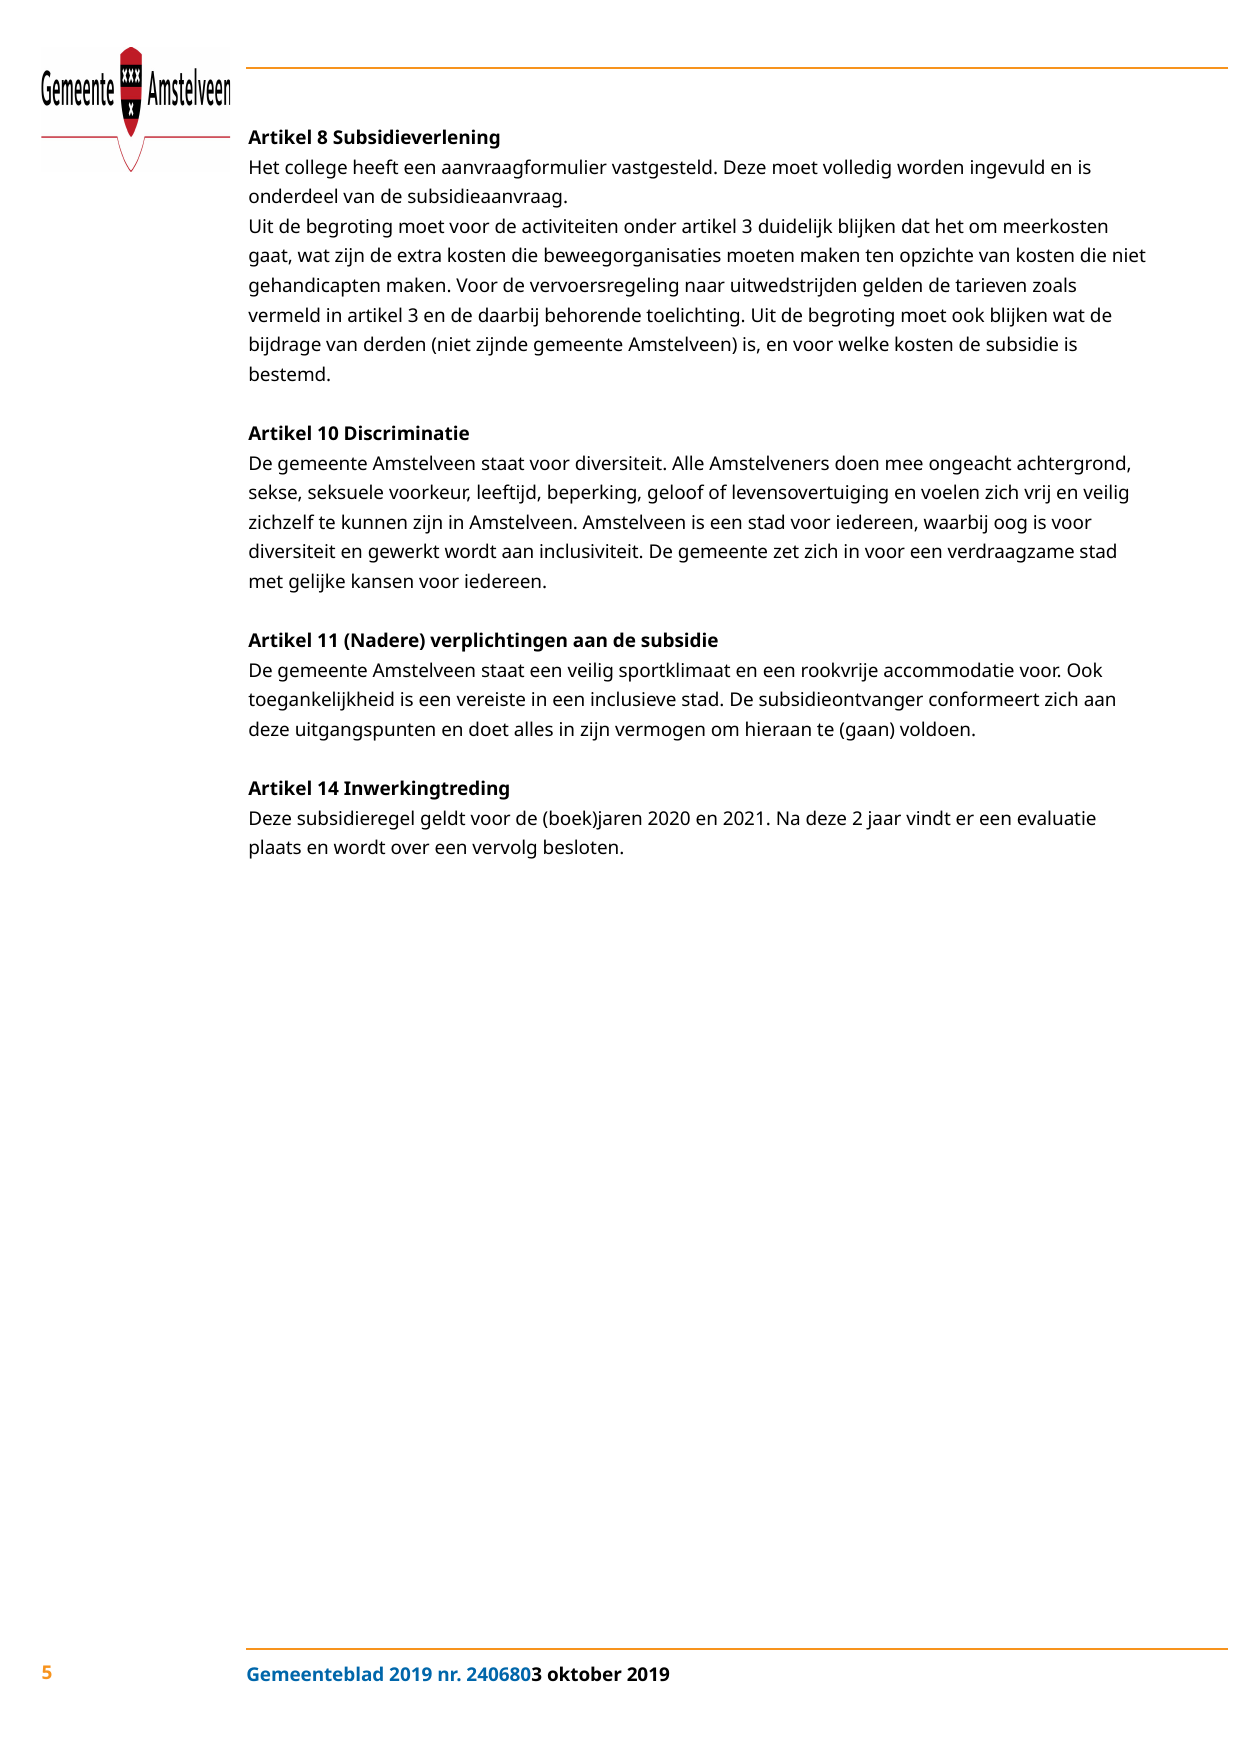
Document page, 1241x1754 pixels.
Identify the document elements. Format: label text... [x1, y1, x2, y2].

text De gemeente Amstelveen staat voor diversiteit. Alle Amstelveners doen mee ongeacht achtergrond, sekse, seksuele voorkeur, leeftijd, beperking, geloof of levensovertuiging en voelen zich vrij en veilig zichzelf te kunnen zijn in Amstelveen. Amstelveen is een stad voor iedereen, waarbij oog is voor diversiteit en gewerkt wordt aan inclusiviteit. De gemeente zet zich in voor een verdraagzame stad met gelijke kansen voor iedereen. [248, 450, 1152, 594]
text Deze subsidieregel geldt voor de (boek)jaren 2020 en 2021. Na deze 2 jaar vindt er een evaluatie plaats en wordt over een vervolg besloten. [248, 805, 1152, 860]
picture [41, 47, 231, 172]
text De gemeente Amstelveen staat een veilig sportklimaat en een rookvrije accommodatie voor. Ook toegankelijkheid is een vereiste in een inclusieve stad. De subsidieontvanger conformeert zich aan deze uitgangspunten en doet alles in zijn vermogen om hieraan te (gaan) voldoen. [248, 657, 1152, 742]
text Artikel 11 (Nadere) verplichtingen aan de subsidie [248, 627, 1152, 653]
text Het college heeft een aanvraagformulier vastgesteld. Deze moet volledig worden ingevuld en is onderdeel van de subsidieaanvraag. [248, 154, 1152, 209]
text Artikel 8 Subsidieverlening [248, 124, 1152, 150]
text Uit de begroting moet voor de activiteiten onder artikel 3 duidelijk blijken dat het om meerkosten gaat, wat zijn de extra kosten die beweegorganisaties moeten maken ten opzichte van kosten die niet gehandicapten maken. Voor de vervoersregeling naar uitwedstrijden gelden de tarieven zoals vermeld in artikel 3 en de daarbij behorende toelichting. Uit de begroting moet ook blijken wat de bijdrage van derden (niet zijnde gemeente Amstelveen) is, en voor welke kosten de subsidie is bestemd. [248, 213, 1152, 387]
text Artikel 10 Discriminatie [248, 420, 1152, 446]
text Artikel 14 Inwerkingtreding [248, 775, 1152, 801]
